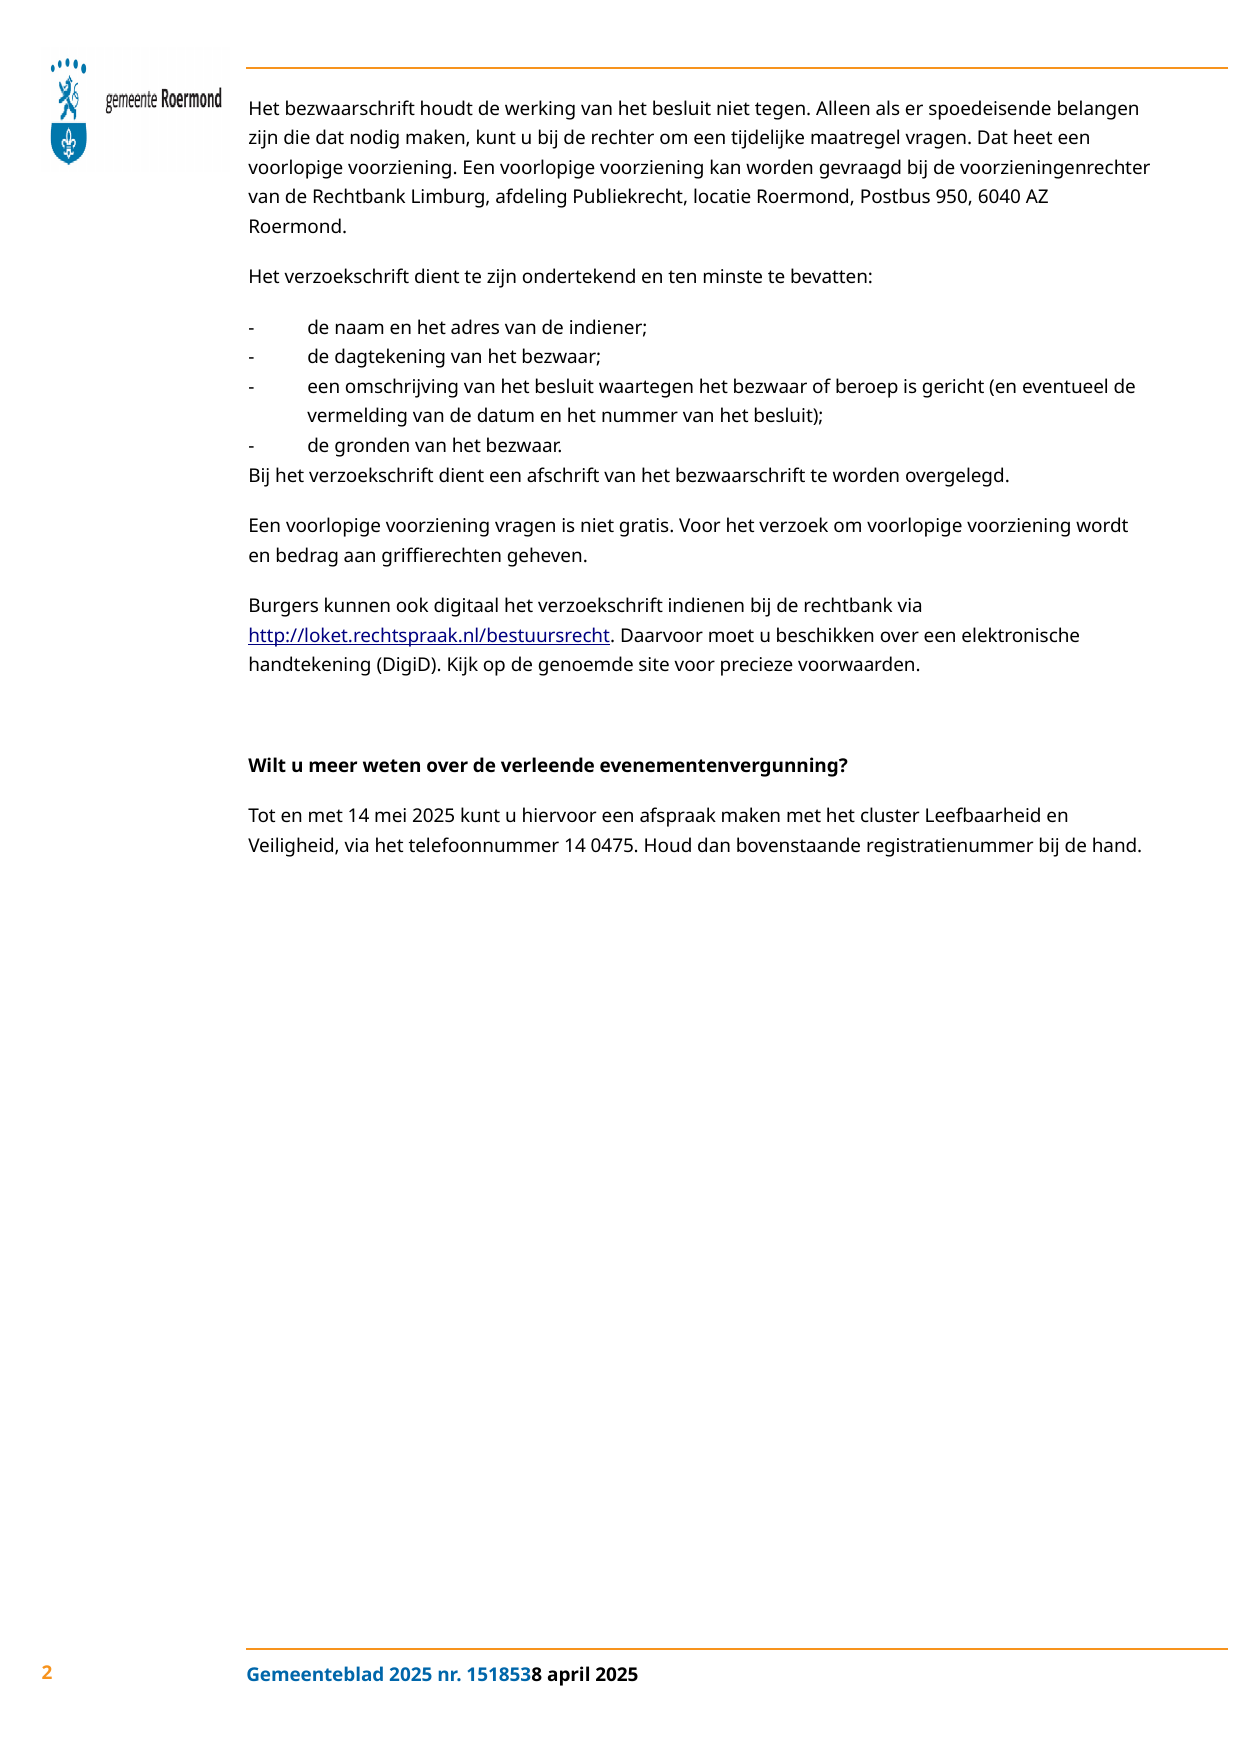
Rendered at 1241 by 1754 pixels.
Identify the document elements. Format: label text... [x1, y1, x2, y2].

list de dagtekening van het bezwaar; [248, 343, 1152, 369]
list de naam en het adres van de indiener; [248, 314, 1152, 340]
text Wilt u meer weten over de verleende evenementenvergunning? [248, 752, 1152, 778]
list de gronden van het bezwaar. [248, 432, 1152, 458]
text Tot en met 14 mei 2025 kunt u hiervoor een afspraak maken met het cluster Leefbaarheid en Veiligheid, via het telefoonnummer 14 0475. Houd dan bovenstaande registratienummer bij de hand. [248, 803, 1152, 858]
list een omschrijving van het besluit waartegen het bezwaar of beroep is gericht (en eventueel de vermelding van de datum en het nummer van het besluit); [248, 373, 1152, 428]
text Bij het verzoekschrift dient een afschrift van het bezwaarschrift te worden overgelegd. [248, 462, 1152, 488]
text Het bezwaarschrift houdt de werking van het besluit niet tegen. Alleen als er spoedeisende belangen zijn die dat nodig maken, kunt u bij de rechter om een tijdelijke maatregel vragen. Dat heet een voorlopige voorziening. Een voorlopige voorziening kan worden gevraagd bij de voorzieningenrechter van de Rechtbank Limburg, afdeling Publiekrecht, locatie Roermond, Postbus 950, 6040 AZ Roermond. [248, 95, 1152, 239]
text Burgers kunnen ook digitaal het verzoekschrift indienen bij de rechtbank via http://loket.rechtspraak.nl/bestuursrecht. Daarvoor moet u beschikken over een elektronische handtekening (DigiD). Kijk op de genoemde site voor precieze voorwaarden. [248, 592, 1152, 677]
text Het verzoekschrift dient te zijn ondertekend en ten minste te bevatten: [248, 263, 1152, 289]
picture [41, 47, 231, 172]
text Een voorlopige voorziening vragen is niet gratis. Voor het verzoek om voorlopige voorziening wordt en bedrag aan griffierechten geheven. [248, 512, 1152, 568]
